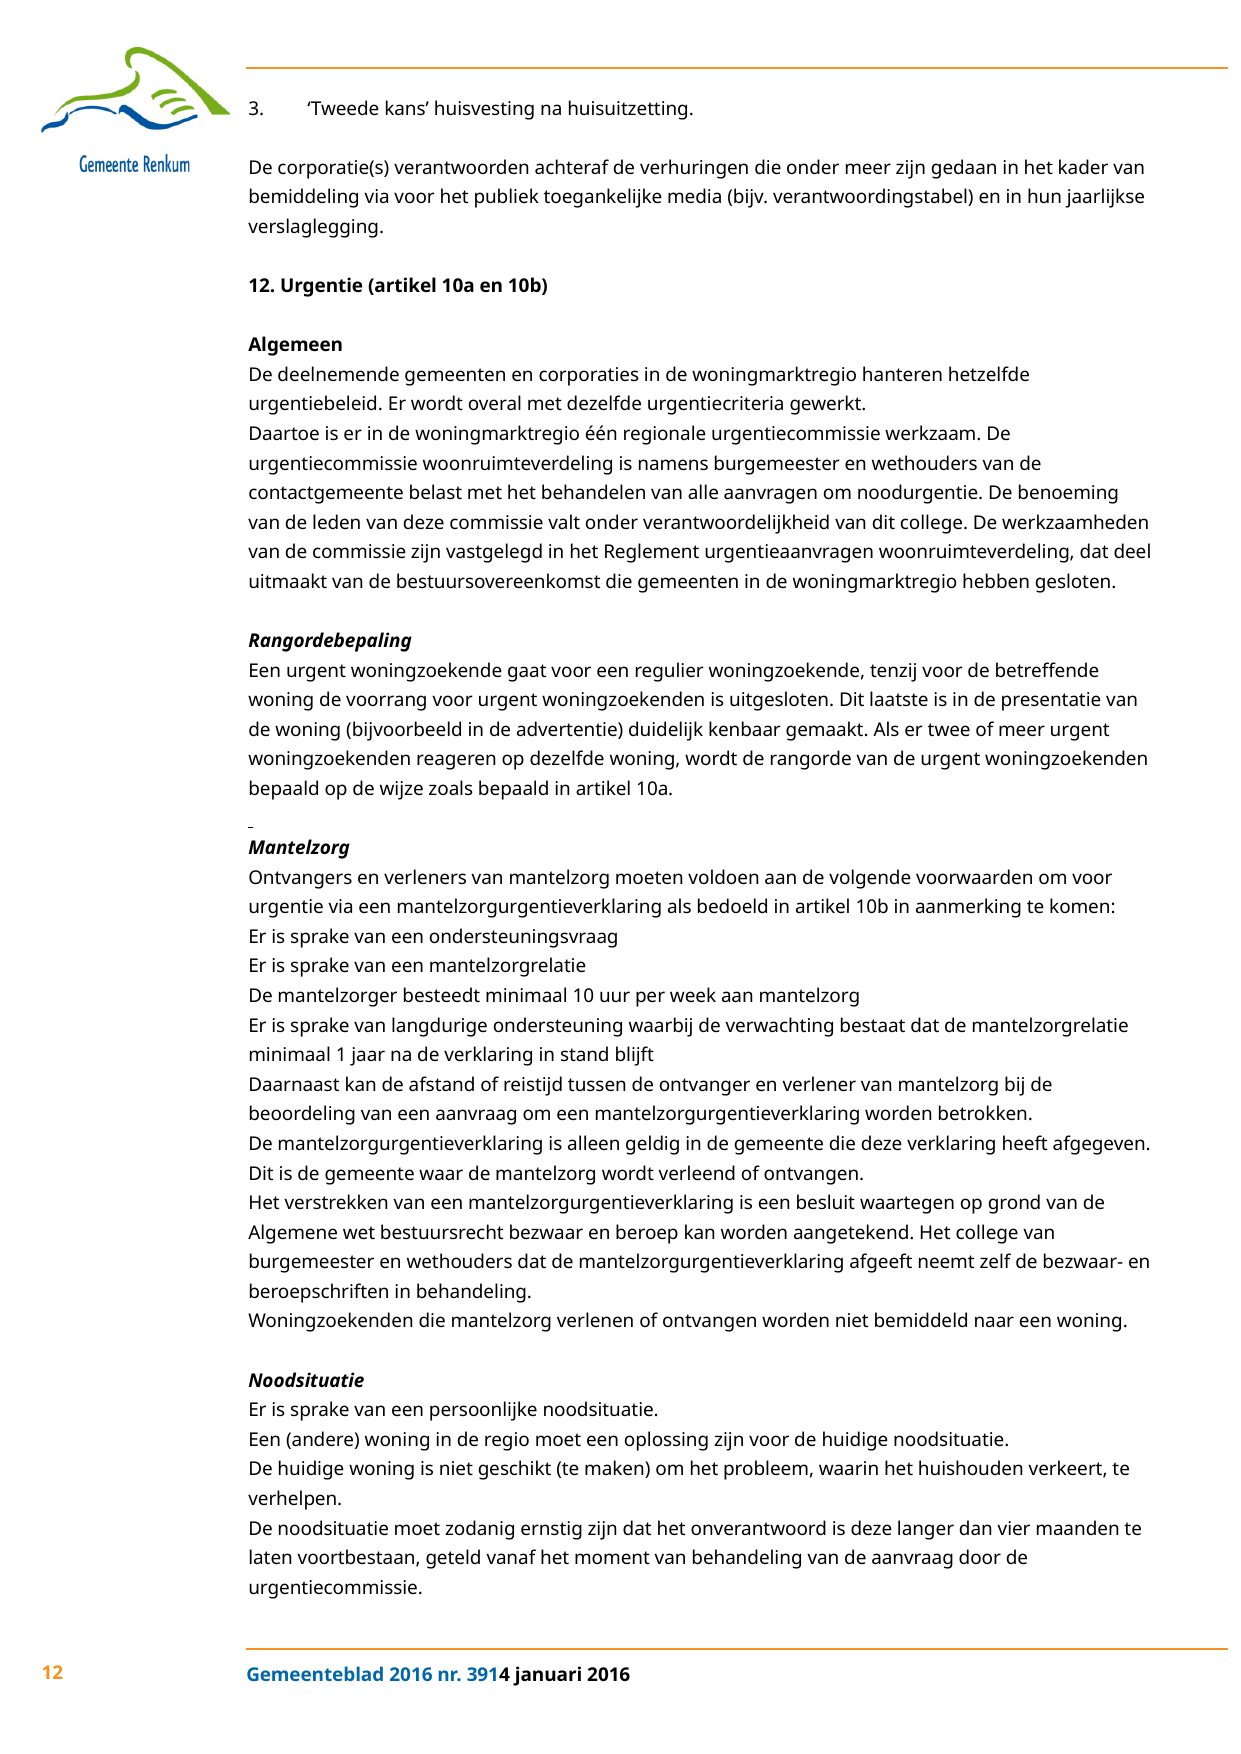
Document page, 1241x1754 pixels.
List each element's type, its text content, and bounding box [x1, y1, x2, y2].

text Een (andere) woning in de regio moet een oplossing zijn voor de huidige noodsituatie. [248, 1426, 1152, 1452]
text De deelnemende gemeenten en corporaties in de woningmarktregio hanteren hetzelfde urgentiebeleid. Er wordt overal met dezelfde urgentiecriteria gewerkt. [248, 361, 1152, 416]
text Rangordebepaling [248, 627, 1152, 653]
text De corporatie(s) verantwoorden achteraf de verhuringen die onder meer zijn gedaan in het kader van bemiddeling via voor het publiek toegankelijke media (bijv. verantwoordingstabel) en in hun jaarlijkse verslaglegging. [248, 154, 1152, 239]
text Er is sprake van een mantelzorgrelatie [248, 953, 1152, 978]
text Er is sprake van een ondersteuningsvraag [248, 923, 1152, 949]
text Woningzoekenden die mantelzorg verlenen of ontvangen worden niet bemiddeld naar een woning. [248, 1308, 1152, 1333]
text 12. Urgentie (artikel 10a en 10b) [248, 272, 1152, 298]
text De mantelzorger besteedt minimaal 10 uur per week aan mantelzorg [248, 982, 1152, 1008]
text Mantelzorg [248, 834, 1152, 860]
text Een urgent woningzoekende gaat voor een regulier woningzoekende, tenzij voor de betreffende woning de voorrang voor urgent woningzoekenden is uitgesloten. Dit laatste is in de presentatie van de woning (bijvoorbeeld in de advertentie) duidelijk kenbaar gemaakt. Als er twee of meer urgent woningzoekenden reageren op dezelfde woning, wordt de rangorde van de urgent woningzoekenden bepaald op de wijze zoals bepaald in artikel 10a. [248, 657, 1152, 801]
text De mantelzorgurgentieverklaring is alleen geldig in de gemeente die deze verklaring heeft afgegeven. Dit is de gemeente waar de mantelzorg wordt verleend of ontvangen. [248, 1130, 1152, 1186]
text Er is sprake van langdurige ondersteuning waarbij de verwachting bestaat dat de mantelzorgrelatie minimaal 1 jaar na de verklaring in stand blijft [248, 1012, 1152, 1067]
picture [41, 47, 231, 172]
text Algemeen [248, 331, 1152, 357]
text Daartoe is er in de woningmarktregio één regionale urgentiecommissie werkzaam. De urgentiecommissie woonruimteverdeling is namens burgemeester en wethouders van de contactgemeente belast met het behandelen van alle aanvragen om noodurgentie. De benoeming van de leden van deze commissie valt onder verantwoordelijkheid van dit college. De werkzaamheden van de commissie zijn vastgelegd in het Reglement urgentieaanvragen woonruimteverdeling, dat deel uitmaakt van de bestuursovereenkomst die gemeenten in de woningmarktregio hebben gesloten. [248, 420, 1152, 594]
text Er is sprake van een persoonlijke noodsituatie. [248, 1396, 1152, 1422]
text De huidige woning is niet geschikt (te maken) om het probleem, waarin het huishouden verkeert, te verhelpen. [248, 1456, 1152, 1511]
text Daarnaast kan de afstand of reistijd tussen de ontvanger en verlener van mantelzorg bij de beoordeling van een aanvraag om een mantelzorgurgentieverklaring worden betrokken. [248, 1071, 1152, 1126]
text Het verstrekken van een mantelzorgurgentieverklaring is een besluit waartegen op grond van de Algemene wet bestuursrecht bezwaar en beroep kan worden aangetekend. Het college van burgemeester en wethouders dat de mantelzorgurgentieverklaring afgeeft neemt zelf de bezwaar- en beroepschriften in behandeling. [248, 1189, 1152, 1304]
text De noodsituatie moet zodanig ernstig zijn dat het onverantwoord is deze langer dan vier maanden te laten voortbestaan, geteld vanaf het moment van behandeling van de aanvraag door de urgentiecommissie. [248, 1515, 1152, 1600]
text Ontvangers en verleners van mantelzorg moeten voldoen aan de volgende voorwaarden om voor urgentie via een mantelzorgurgentieverklaring als bedoeld in artikel 10b in aanmerking te komen: [248, 864, 1152, 919]
text Noodsituatie [248, 1367, 1152, 1393]
list ‘Tweede kans’ huisvesting na huisuitzetting. [248, 95, 1152, 121]
